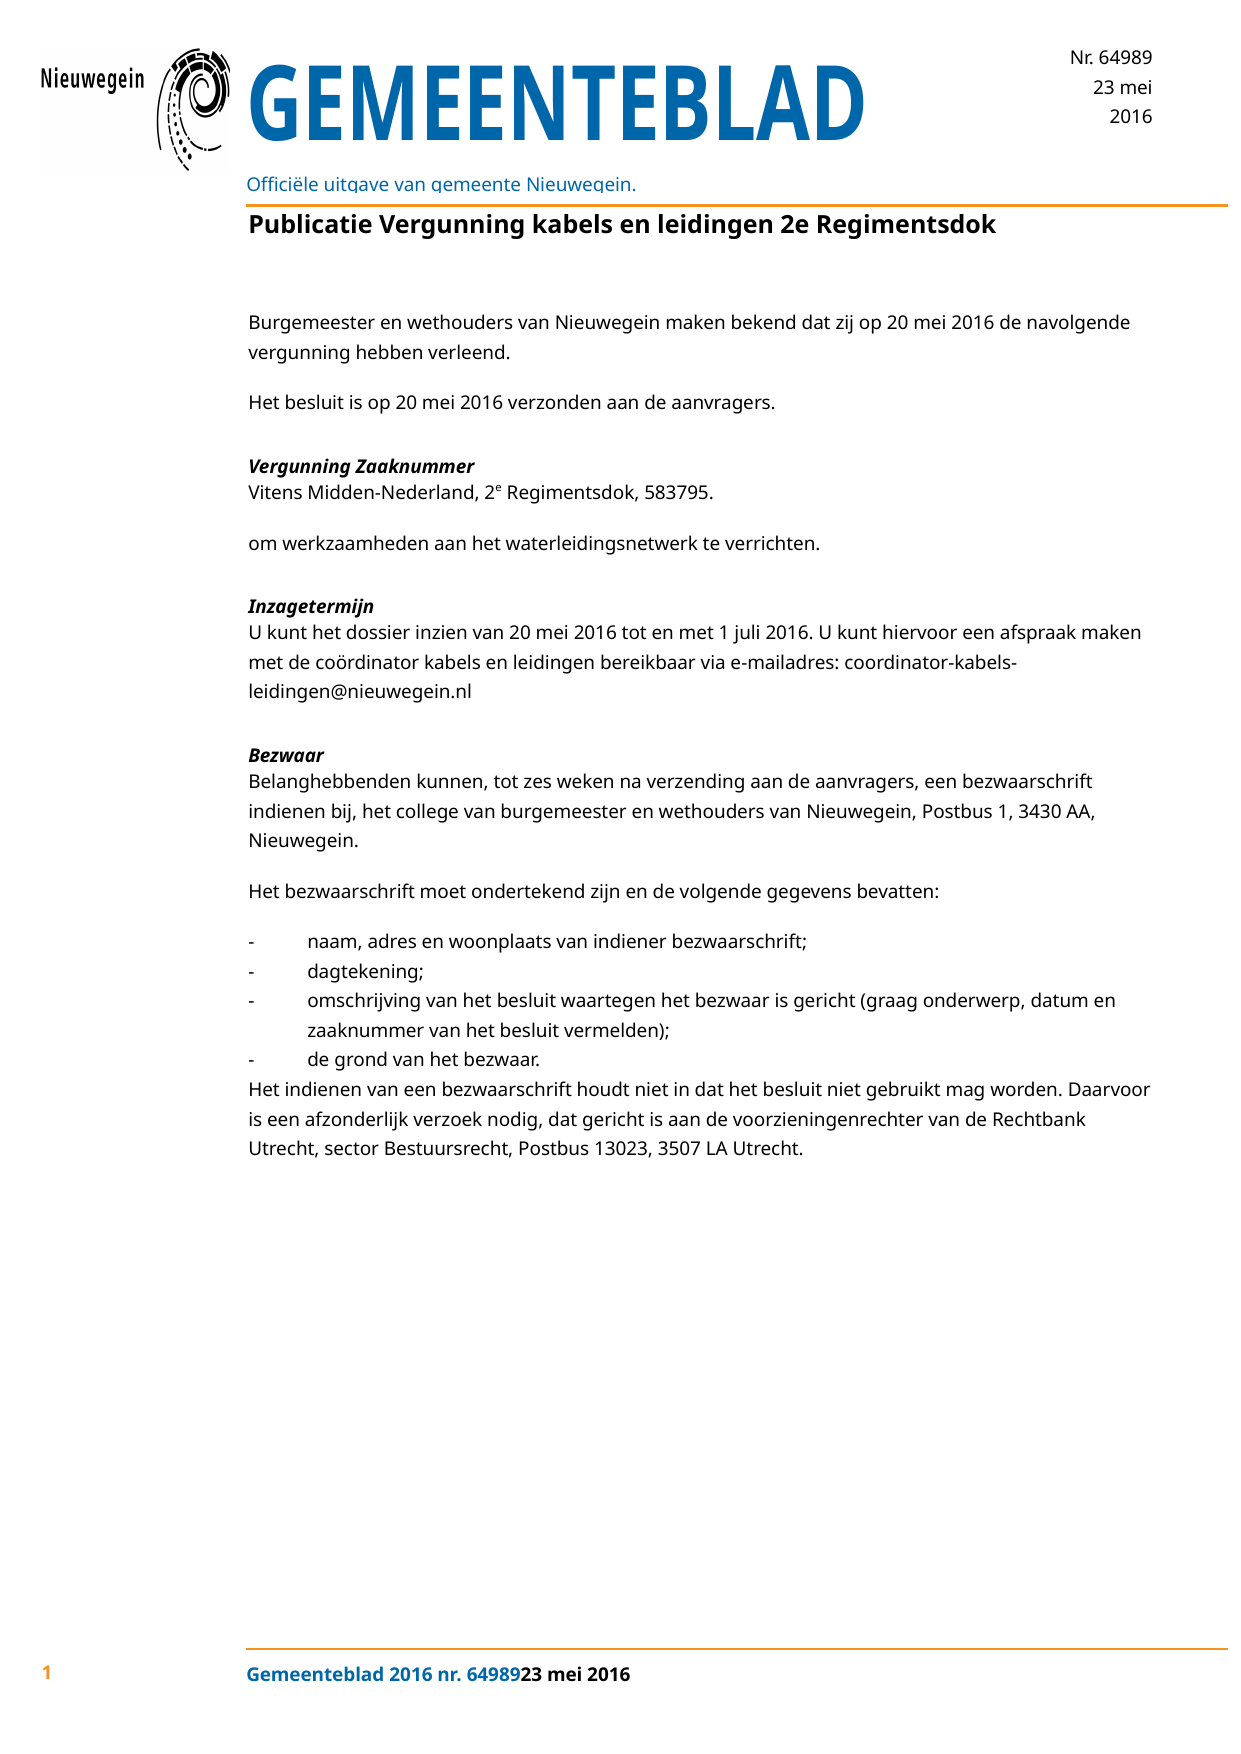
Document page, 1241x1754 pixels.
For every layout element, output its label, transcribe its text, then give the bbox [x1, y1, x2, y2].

text Publicatie Vergunning kabels en leidingen 2e Regimentsdok [248, 207, 1152, 241]
list naam, adres en woonplaats van indiener bezwaarschrift; [248, 928, 1152, 954]
text Inzagetermijn [248, 594, 1152, 619]
picture [41, 47, 231, 172]
text Het besluit is op 20 mei 2016 verzonden aan de aanvragers. [248, 389, 1152, 415]
text Het bezwaarschrift moet ondertekend zijn en de volgende gegevens bevatten: [248, 878, 1152, 903]
text Het indienen van een bezwaarschrift houdt niet in dat het besluit niet gebruikt mag worden. Daarvoor is een afzonderlijk verzoek nodig, dat gericht is aan de voorzieningenrechter van de Rechtbank Utrecht, sector Bestuursrecht, Postbus 13023, 3507 LA Utrecht. [248, 1076, 1152, 1161]
list dagtekening; [248, 958, 1152, 983]
list de grond van het bezwaar. [248, 1047, 1152, 1072]
text om werkzaamheden aan het waterleidingsnetwerk te verrichten. [248, 530, 1152, 555]
text U kunt het dossier inzien van 20 mei 2016 tot en met 1 juli 2016. U kunt hiervoor een afspraak maken met de coördinator kabels en leidingen bereikbaar via e-mailadres: coordinator-kabels-leidingen@nieuwegein.nl [248, 619, 1152, 704]
text Vergunning Zaaknummer [248, 453, 1152, 479]
text Burgemeester en wethouders van Nieuwegein maken bekend dat zij op 20 mei 2016 de navolgende vergunning hebben verleend. [248, 309, 1152, 365]
text Vitens Midden-Nederland, 2e Regimentsdok, 583795. [248, 479, 1152, 505]
text Belanghebbenden kunnen, tot zes weken na verzending aan de aanvragers, een bezwaarschrift indienen bij, het college van burgemeester en wethouders van Nieuwegein, Postbus 1, 3430 AA, Nieuwegein. [248, 768, 1152, 853]
text Bezwaar [248, 742, 1152, 768]
list omschrijving van het besluit waartegen het bezwaar is gericht (graag onderwerp, datum en zaaknummer van het besluit vermelden); [248, 987, 1152, 1043]
